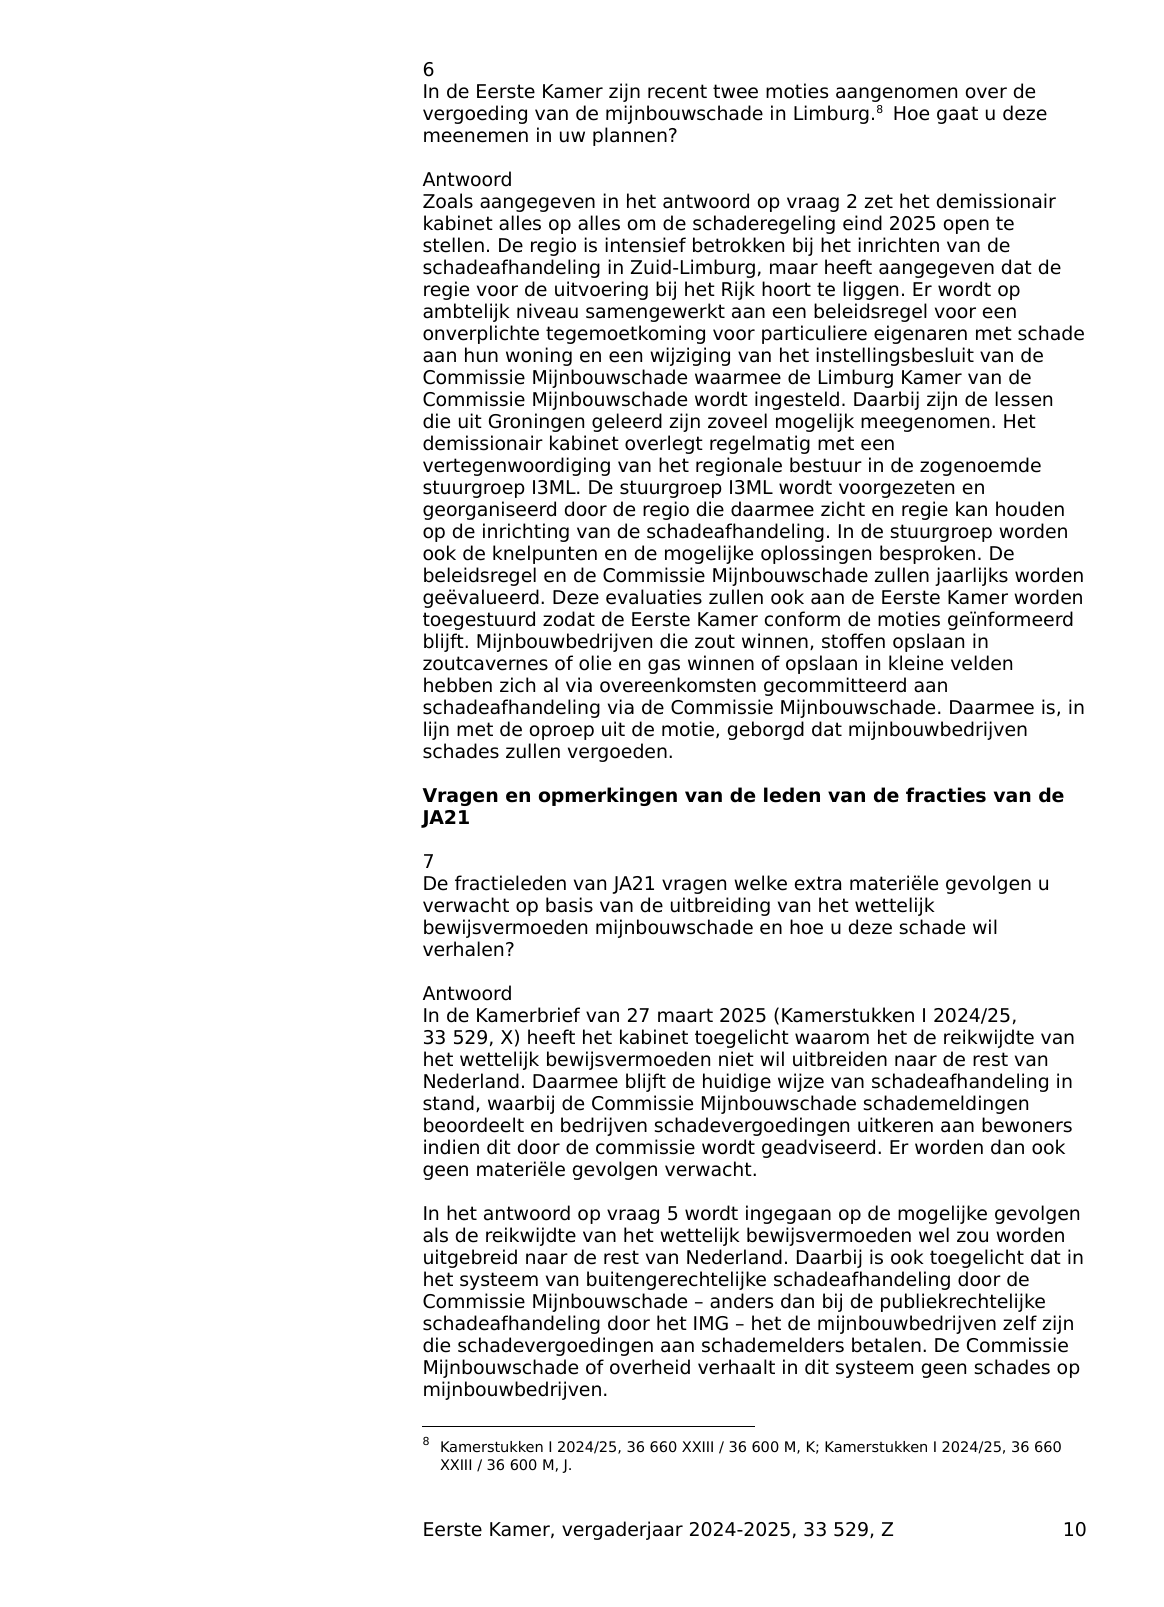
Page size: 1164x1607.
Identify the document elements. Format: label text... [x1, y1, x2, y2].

text In het antwoord op vraag 5 wordt ingegaan op de mogelijke gevolgen als de reikwijdte van het wettelijk bewijsvermoeden wel zou worden uitgebreid naar de rest van Nederland. Daarbij is ook toegelicht dat in het systeem van buitengerechtelijke schadeafhandeling door de Commissie Mijnbouwschade – anders dan bij de publiekrechtelijke schadeafhandeling door het IMG – het de mijnbouwbedrijven zelf zijn die schadevergoedingen aan schademelders betalen. De Commissie Mijnbouwschade of overheid verhaalt in dit systeem geen schades op mijnbouwbedrijven. [422, 1203, 1087, 1401]
text In de Kamerbrief van 27 maart 2025 (Kamerstukken I 2024/25, 33 529, X) heeft het kabinet toegelicht waarom het de reikwijdte van het wettelijk bewijsvermoeden niet wil uitbreiden naar de rest van Nederland. Daarmee blijft de huidige wijze van schadeafhandeling in stand, waarbij de Commissie Mijnbouwschade schademeldingen beoordeelt en bedrijven schadevergoedingen uitkeren aan bewoners indien dit door de commissie wordt geadviseerd. Er worden dan ook geen materiële gevolgen verwacht. [422, 1005, 1087, 1181]
text Antwoord [422, 169, 1087, 191]
text De fractieleden van JA21 vragen welke extra materiële gevolgen u verwacht op basis van de uitbreiding van het wettelijk bewijsvermoeden mijnbouwschade en hoe u deze schade wil verhalen? [422, 873, 1087, 961]
text 7 [422, 851, 1087, 873]
text Kamerstukken I 2024/25, 36 660 XXIII / 36 600 M, K; Kamerstukken I 2024/25, 36 660 XXIII / 36 600 M, J. [422, 1435, 1087, 1474]
text Antwoord [422, 983, 1087, 1005]
text In de Eerste Kamer zijn recent twee moties aangenomen over de vergoeding van de mijnbouwschade in Limburg. Hoe gaat u deze meenemen in uw plannen? [422, 81, 1087, 147]
text 6 [422, 59, 1087, 81]
text Zoals aangegeven in het antwoord op vraag 2 zet het demissionair kabinet alles op alles om de schaderegeling eind 2025 open te stellen. De regio is intensief betrokken bij het inrichten van de schadeafhandeling in Zuid-Limburg, maar heeft aangegeven dat de regie voor de uitvoering bij het Rijk hoort te liggen. Er wordt op ambtelijk niveau samengewerkt aan een beleidsregel voor een onverplichte tegemoetkoming voor particuliere eigenaren met schade aan hun woning en een wijziging van het instellingsbesluit van de Commissie Mijnbouwschade waarmee de Limburg Kamer van de Commissie Mijnbouwschade wordt ingesteld. Daarbij zijn de lessen die uit Groningen geleerd zijn zoveel mogelijk meegenomen. Het demissionair kabinet overlegt regelmatig met een vertegenwoordiging van het regionale bestuur in de zogenoemde stuurgroep I3ML. De stuurgroep I3ML wordt voorgezeten en georganiseerd door de regio die daarmee zicht en regie kan houden op de inrichting van de schadeafhandeling. In de stuurgroep worden ook de knelpunten en de mogelijke oplossingen besproken. De beleidsregel en de Commissie Mijnbouwschade zullen jaarlijks worden geëvalueerd. Deze evaluaties zullen ook aan de Eerste Kamer worden toegestuurd zodat de Eerste Kamer conform de moties geïnformeerd blijft. Mijnbouwbedrijven die zout winnen, stoffen opslaan in zoutcavernes of olie en gas winnen of opslaan in kleine velden hebben zich al via overeenkomsten gecommitteerd aan schadeafhandeling via de Commissie Mijnbouwschade. Daarmee is, in lijn met de oproep uit de motie, geborgd dat mijnbouwbedrijven schades zullen vergoeden. [422, 191, 1087, 763]
subtitle Vragen en opmerkingen van de leden van de fracties van de JA21 [422, 785, 1087, 829]
